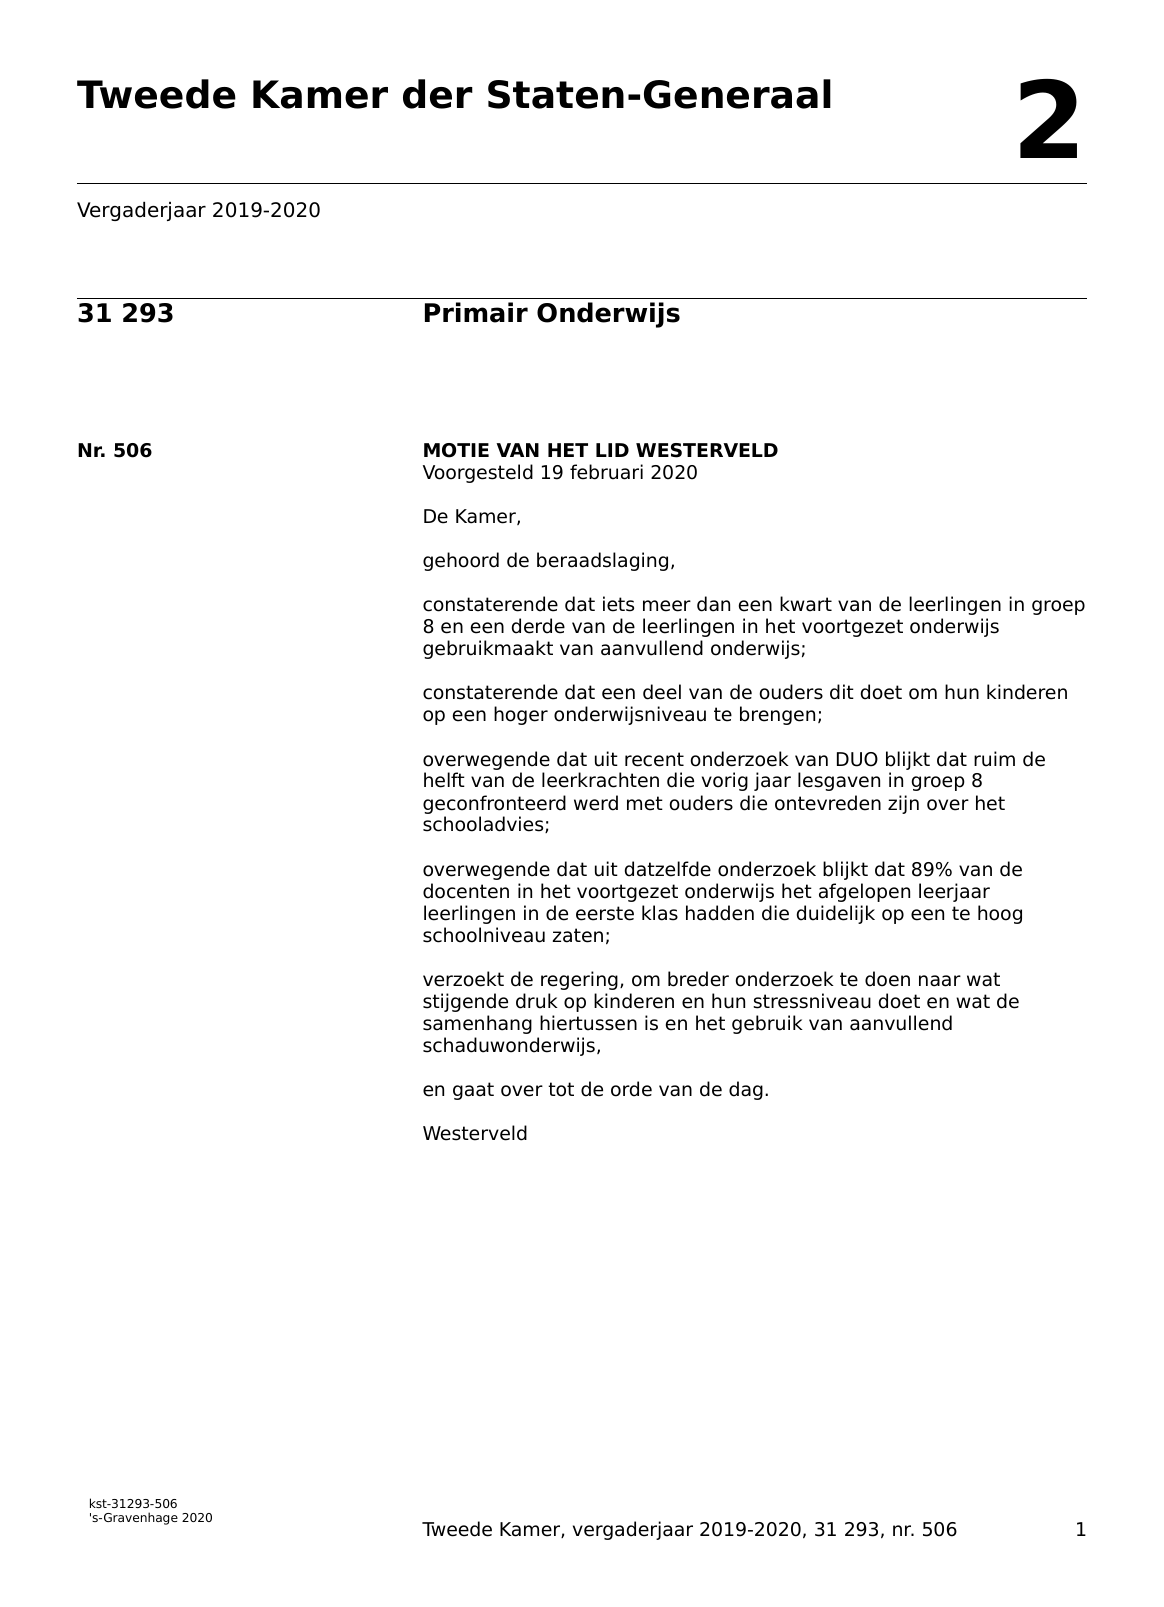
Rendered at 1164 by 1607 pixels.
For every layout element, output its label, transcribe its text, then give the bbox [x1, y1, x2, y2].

text verzoekt de regering, om breder onderzoek te doen naar wat stijgende druk op kinderen en hun stressniveau doet en wat de samenhang hiertussen is en het gebruik van aanvullend schaduwonderwijs, [422, 969, 1087, 1057]
text kst-31293-506 [88, 1497, 323, 1511]
text constaterende dat een deel van de ouders dit doet om hun kinderen op een hoger onderwijsniveau te brengen; [422, 682, 1087, 726]
text en gaat over tot de orde van de dag. [422, 1079, 1087, 1101]
table_header Tweede Kamer der Staten-Generaal [77, 59, 886, 183]
table_cell Vergaderjaar 2019-2020 [77, 184, 1087, 298]
text De Kamer, [422, 506, 1087, 528]
text Westerveld [422, 1123, 1087, 1145]
subtitle 31 293 Primair Onderwijs [77, 299, 1087, 329]
subtitle Nr. 506 MOTIE VAN HET LID WESTERVELD [77, 440, 1087, 462]
text overwegende dat uit datzelfde onderzoek blijkt dat 89% van de docenten in het voortgezet onderwijs het afgelopen leerjaar leerlingen in de eerste klas hadden die duidelijk op een te hoog schoolniveau zaten; [422, 858, 1087, 946]
text Voorgesteld 19 februari 2020 [422, 462, 1087, 484]
text 's-Gravenhage 2020 [88, 1511, 323, 1525]
text overwegende dat uit recent onderzoek van DUO blijkt dat ruim de helft van de leerkrachten die vorig jaar lesgaven in groep 8 geconfronteerd werd met ouders die ontevreden zijn over het schooladvies; [422, 748, 1087, 836]
table_header 2 [886, 59, 1087, 183]
text gehoord de beraadslaging, [422, 550, 1087, 572]
text constaterende dat iets meer dan een kwart van de leerlingen in groep 8 en een derde van de leerlingen in het voortgezet onderwijs gebruikmaakt van aanvullend onderwijs; [422, 594, 1087, 660]
